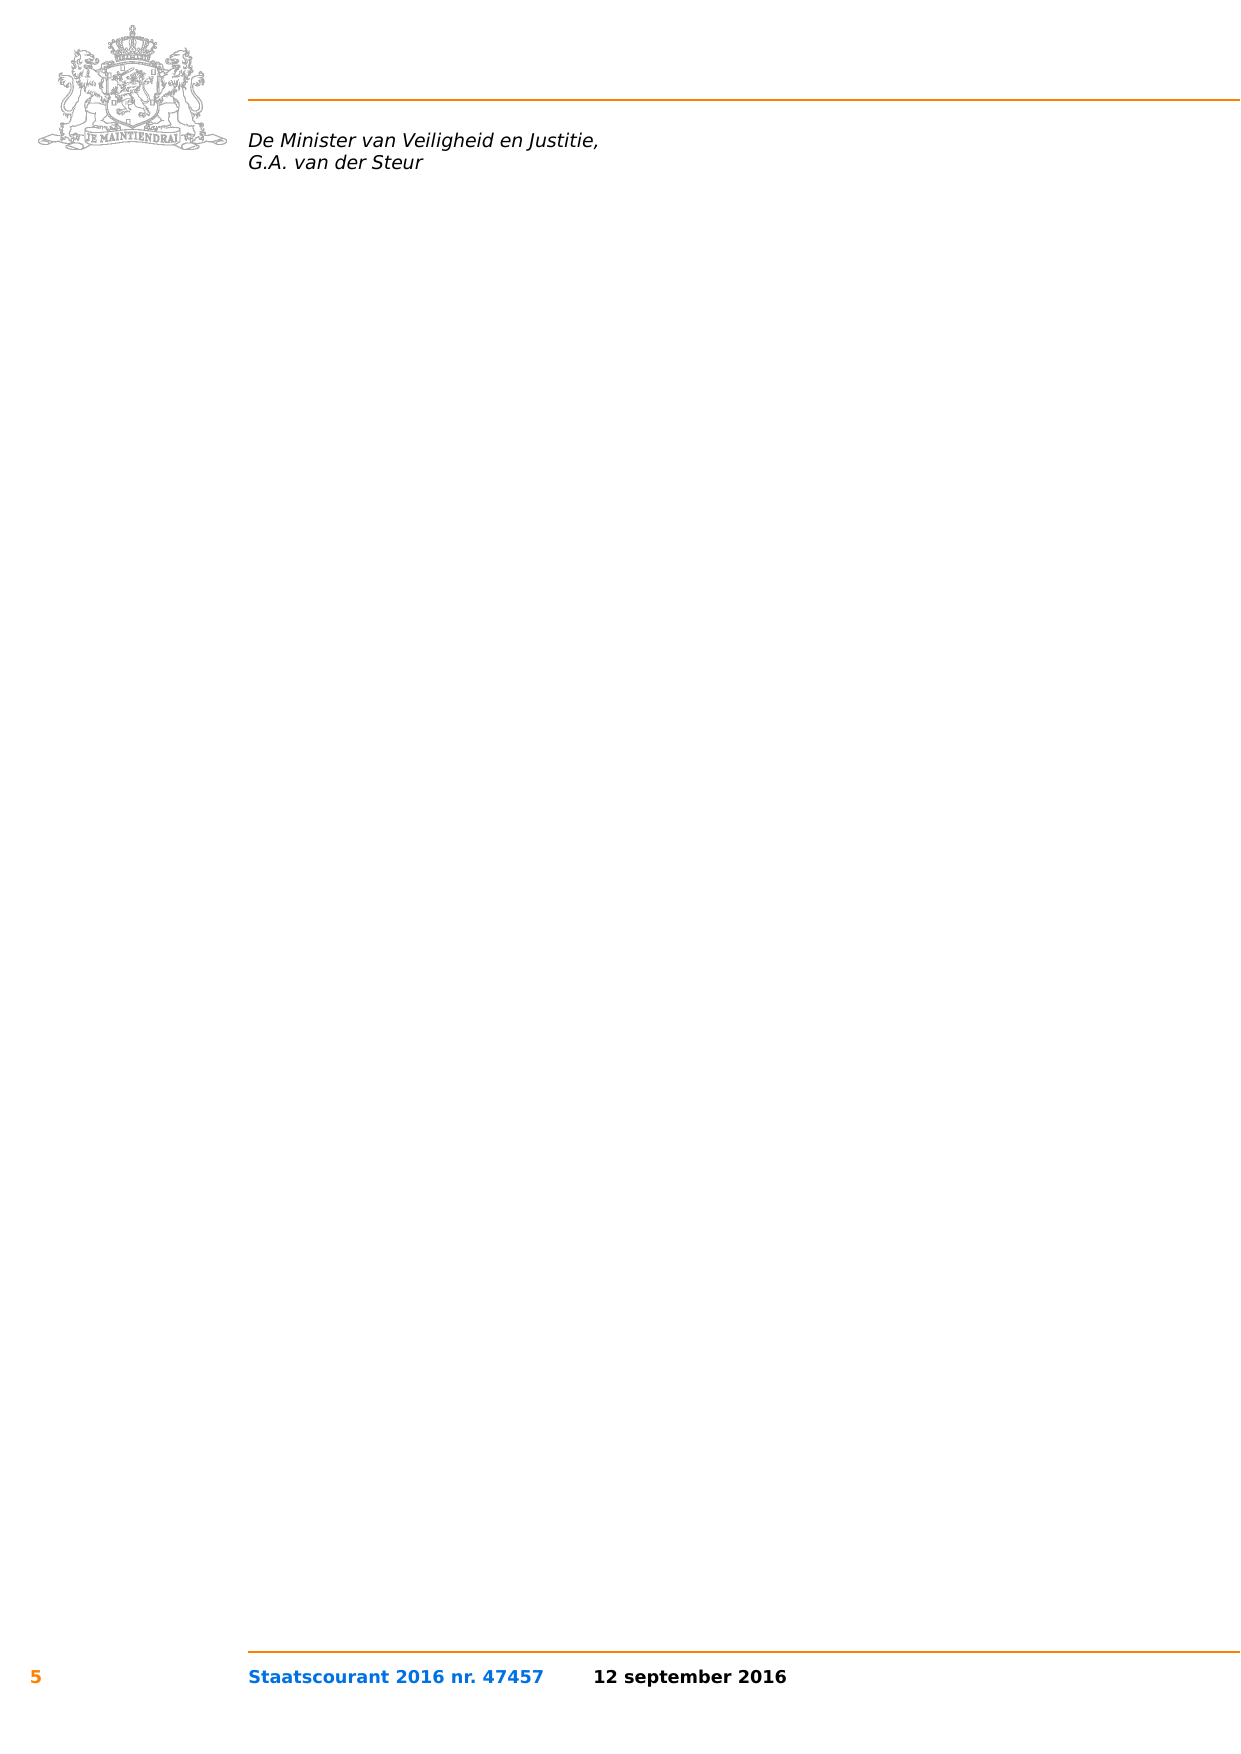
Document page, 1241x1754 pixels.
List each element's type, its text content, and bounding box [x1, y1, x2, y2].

picture [38, 25, 227, 150]
text De Minister van Veiligheid en Justitie, G.A. van der Steur [248, 130, 1163, 174]
